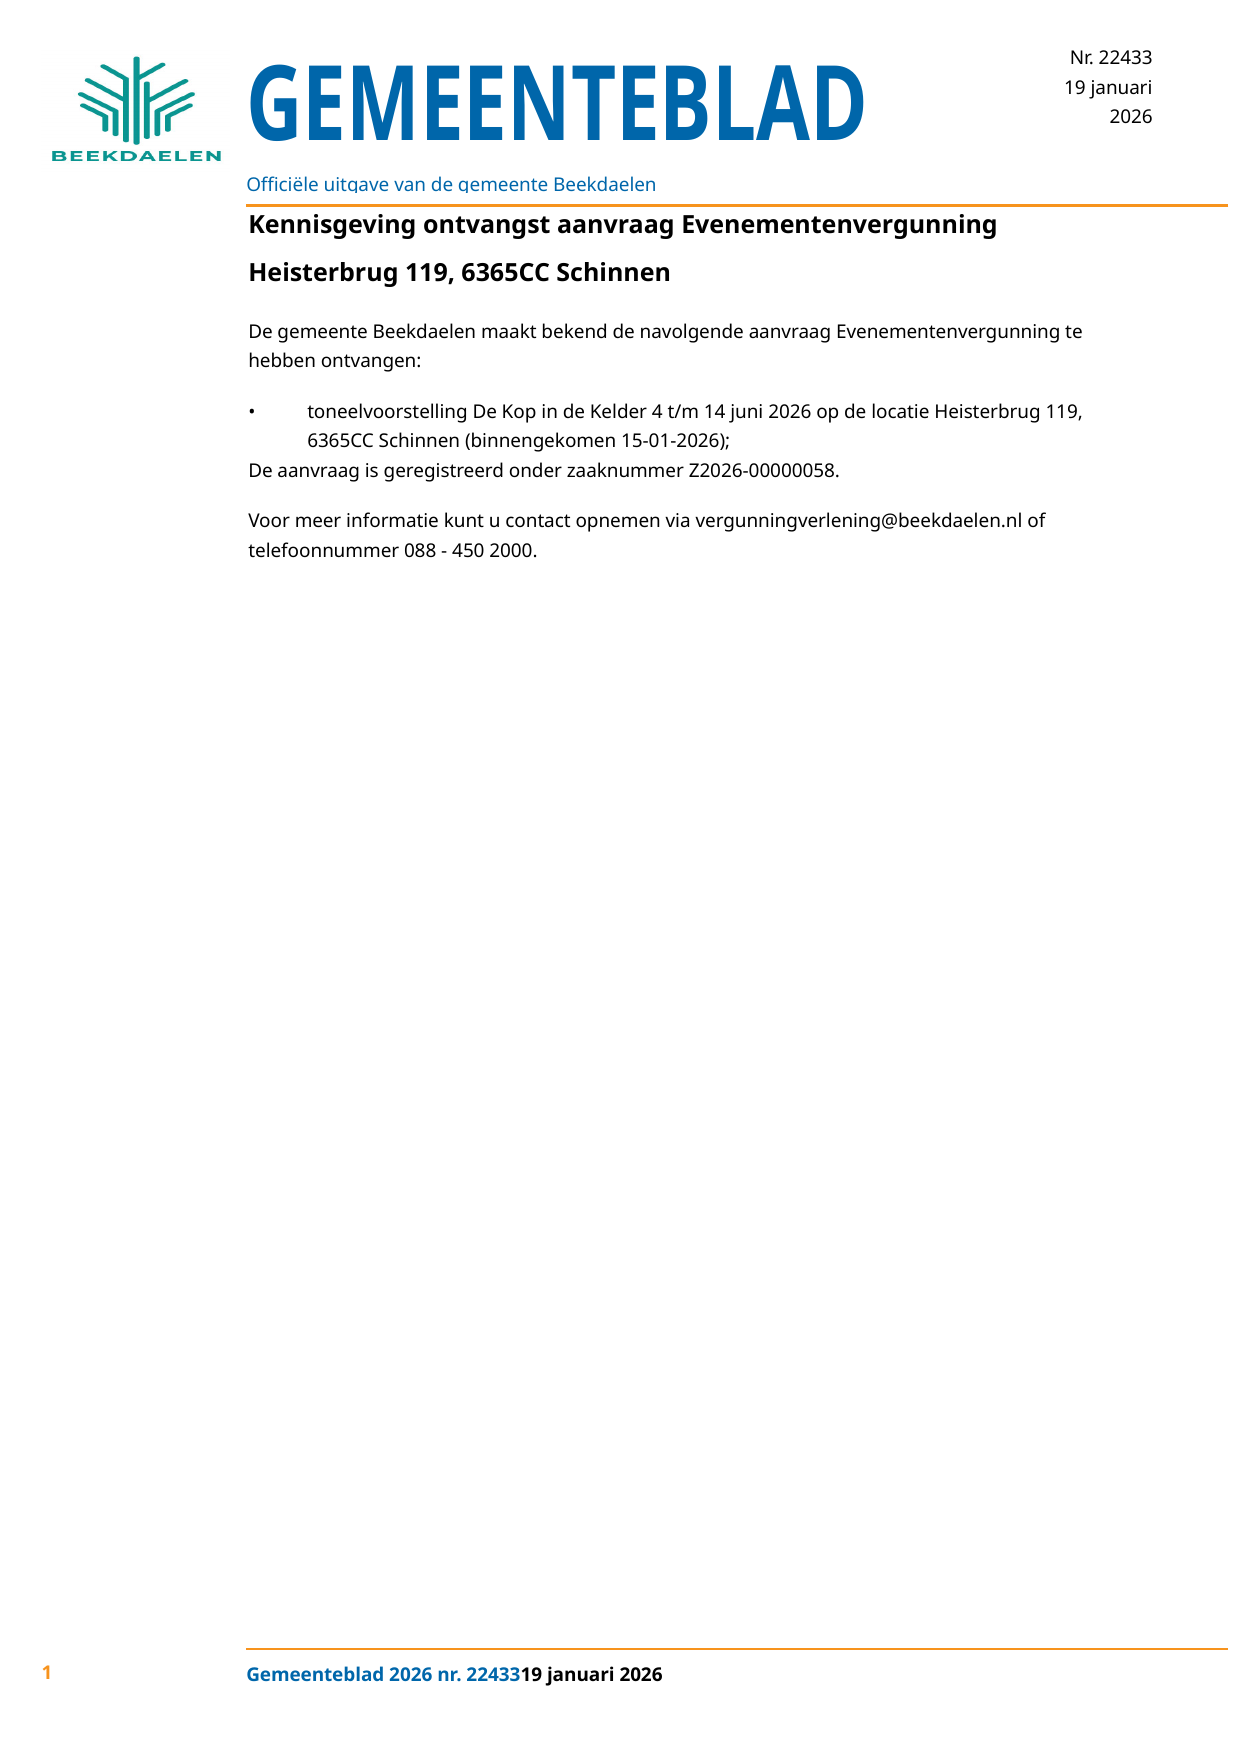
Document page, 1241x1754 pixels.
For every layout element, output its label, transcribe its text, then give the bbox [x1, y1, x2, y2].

text De aanvraag is geregistreerd onder zaaknummer Z2026-00000058. [248, 457, 1152, 483]
list toneelvoorstelling De Kop in de Kelder 4 t/m 14 juni 2026 op de locatie Heisterbrug 119, 6365CC Schinnen (binnengekomen 15-01-2026); [248, 398, 1152, 453]
text Voor meer informatie kunt u contact opnemen via vergunningverlening@beekdaelen.nl of telefoonnummer 088 - 450 2000. [248, 507, 1152, 563]
text Kennisgeving ontvangst aanvraag Evenementenvergunning Heisterbrug 119, 6365CC Schinnen [248, 207, 1152, 288]
text De gemeente Beekdaelen maakt bekend de navolgende aanvraag Evenementenvergunning te hebben ontvangen: [248, 318, 1152, 373]
picture [41, 47, 231, 172]
